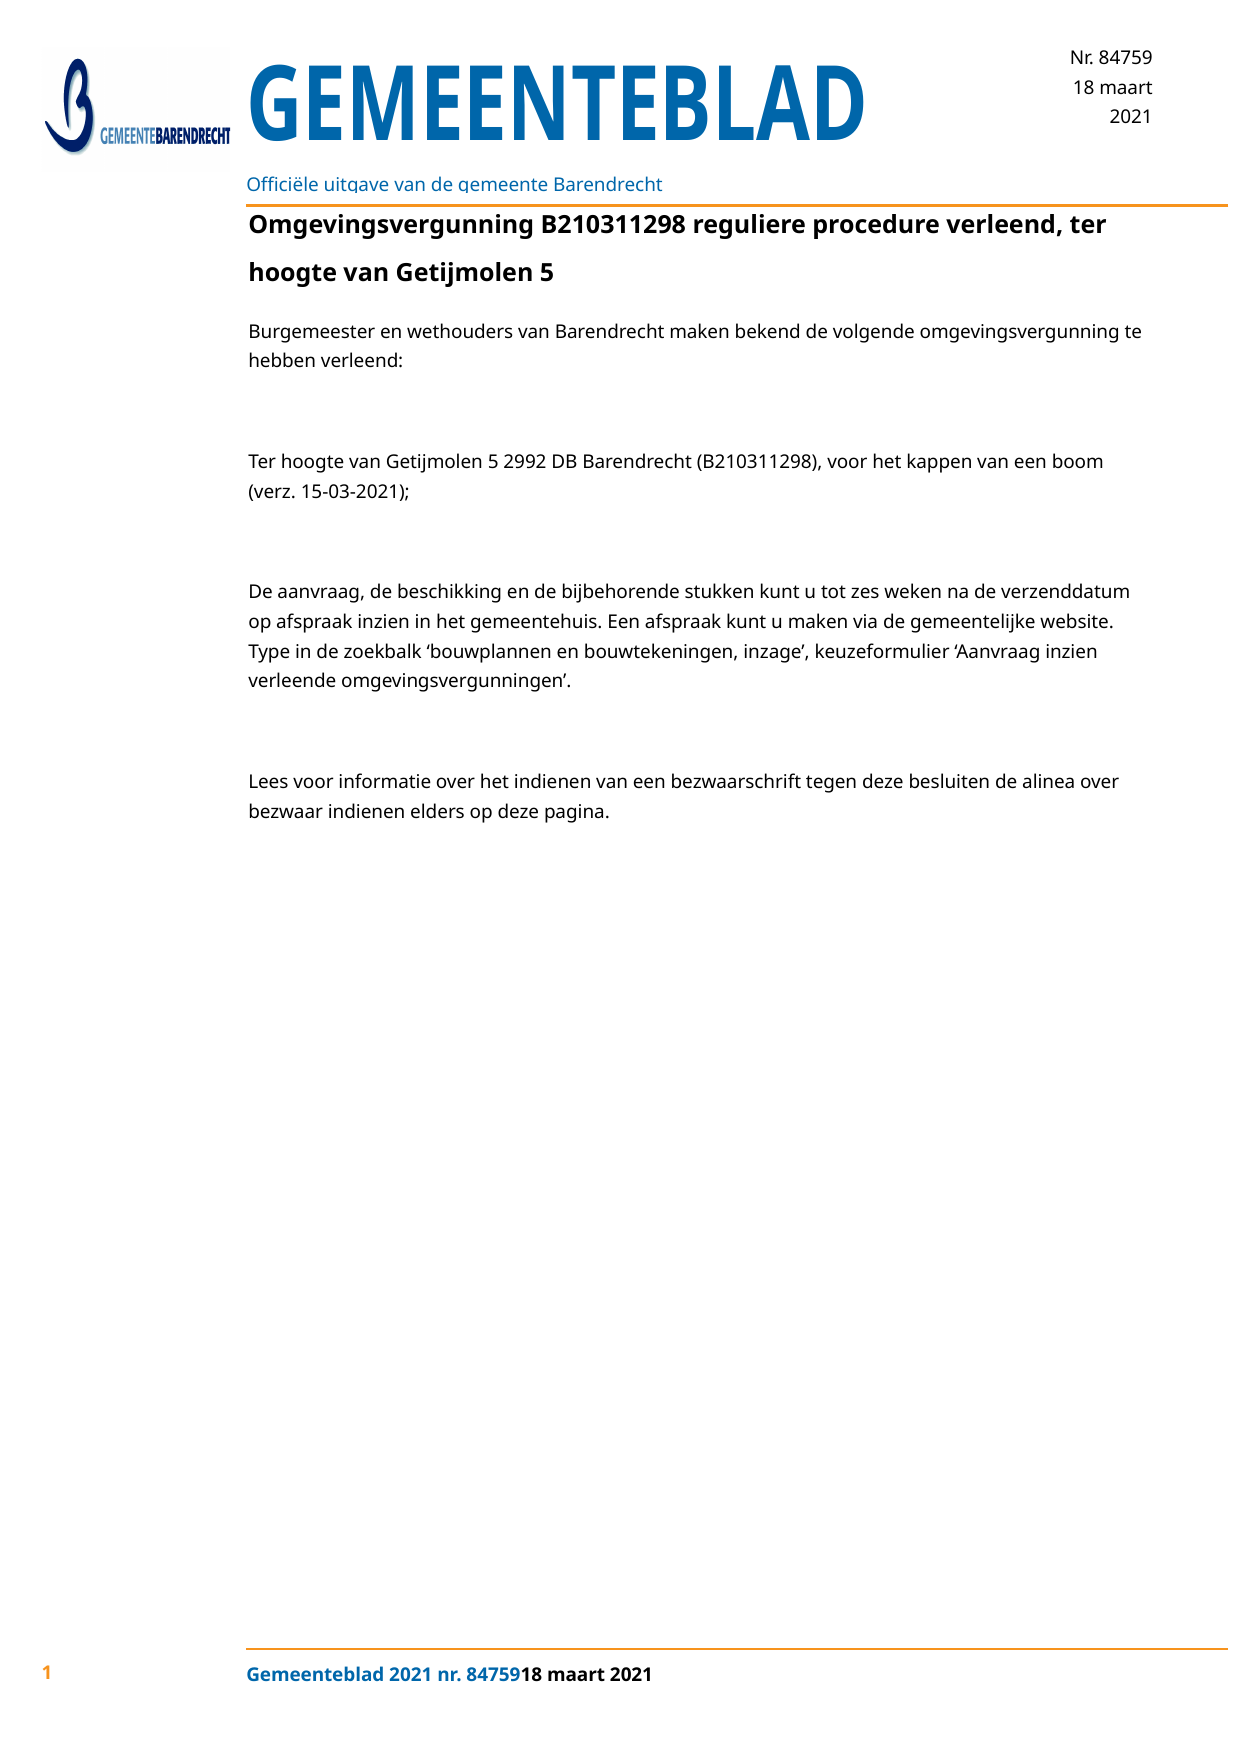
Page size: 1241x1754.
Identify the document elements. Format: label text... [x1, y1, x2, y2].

text Omgevingsvergunning B210311298 reguliere procedure verleend, ter hoogte van Getijmolen 5 [248, 207, 1152, 288]
text Burgemeester en wethouders van Barendrecht maken bekend de volgende omgevingsvergunning te hebben verleend: [248, 318, 1152, 373]
text Lees voor informatie over het indienen van een bezwaarschrift tegen deze besluiten de alinea over bezwaar indienen elders op deze pagina. [248, 768, 1152, 824]
picture [41, 47, 231, 172]
text De aanvraag, de beschikking en de bijbehorende stukken kunt u tot zes weken na de verzenddatum op afspraak inzien in het gemeentehuis. Een afspraak kunt u maken via de gemeentelijke website. Type in de zoekbalk ‘bouwplannen en bouwtekeningen, inzage’, keuzeformulier ‘Aanvraag inzien verleende omgevingsvergunningen’. [248, 579, 1152, 693]
text Ter hoogte van Getijmolen 5 2992 DB Barendrecht (B210311298), voor het kappen van een boom (verz. 15-03-2021); [248, 448, 1152, 504]
